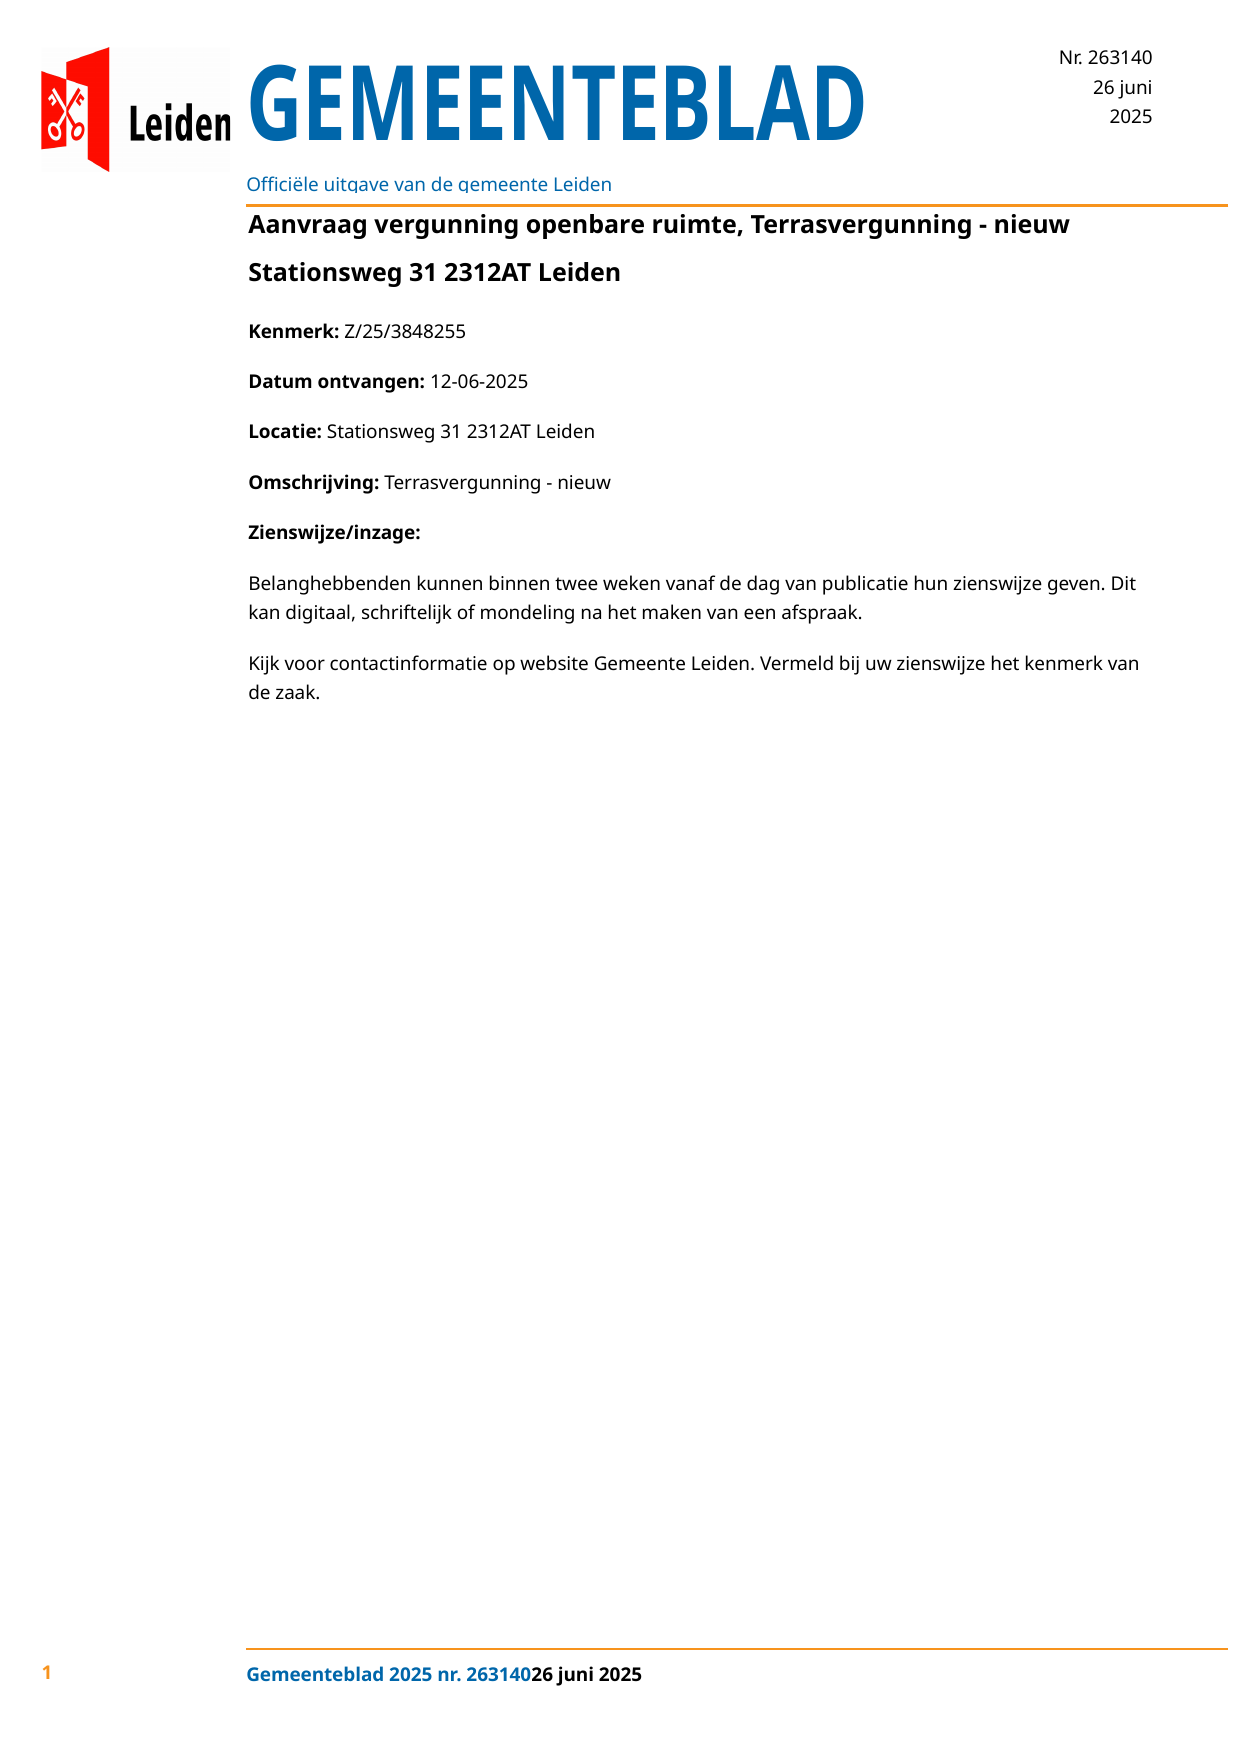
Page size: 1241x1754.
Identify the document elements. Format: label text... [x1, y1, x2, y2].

text Kenmerk: Z/25/3848255 [248, 318, 1152, 344]
text Zienswijze/inzage: [248, 519, 1152, 545]
picture [41, 47, 231, 172]
text Belanghebbenden kunnen binnen twee weken vanaf de dag van publicatie hun zienswijze geven. Dit kan digitaal, schriftelijk of mondeling na het maken van een afspraak. [248, 570, 1152, 625]
text Kijk voor contactinformatie op website Gemeente Leiden. Vermeld bij uw zienswijze het kenmerk van de zaak. [248, 650, 1152, 705]
text Aanvraag vergunning openbare ruimte, Terrasvergunning - nieuw Stationsweg 31 2312AT Leiden [248, 207, 1152, 288]
text Locatie: Stationsweg 31 2312AT Leiden [248, 419, 1152, 444]
text Datum ontvangen: 12-06-2025 [248, 368, 1152, 394]
text Omschrijving: Terrasvergunning - nieuw [248, 469, 1152, 495]
